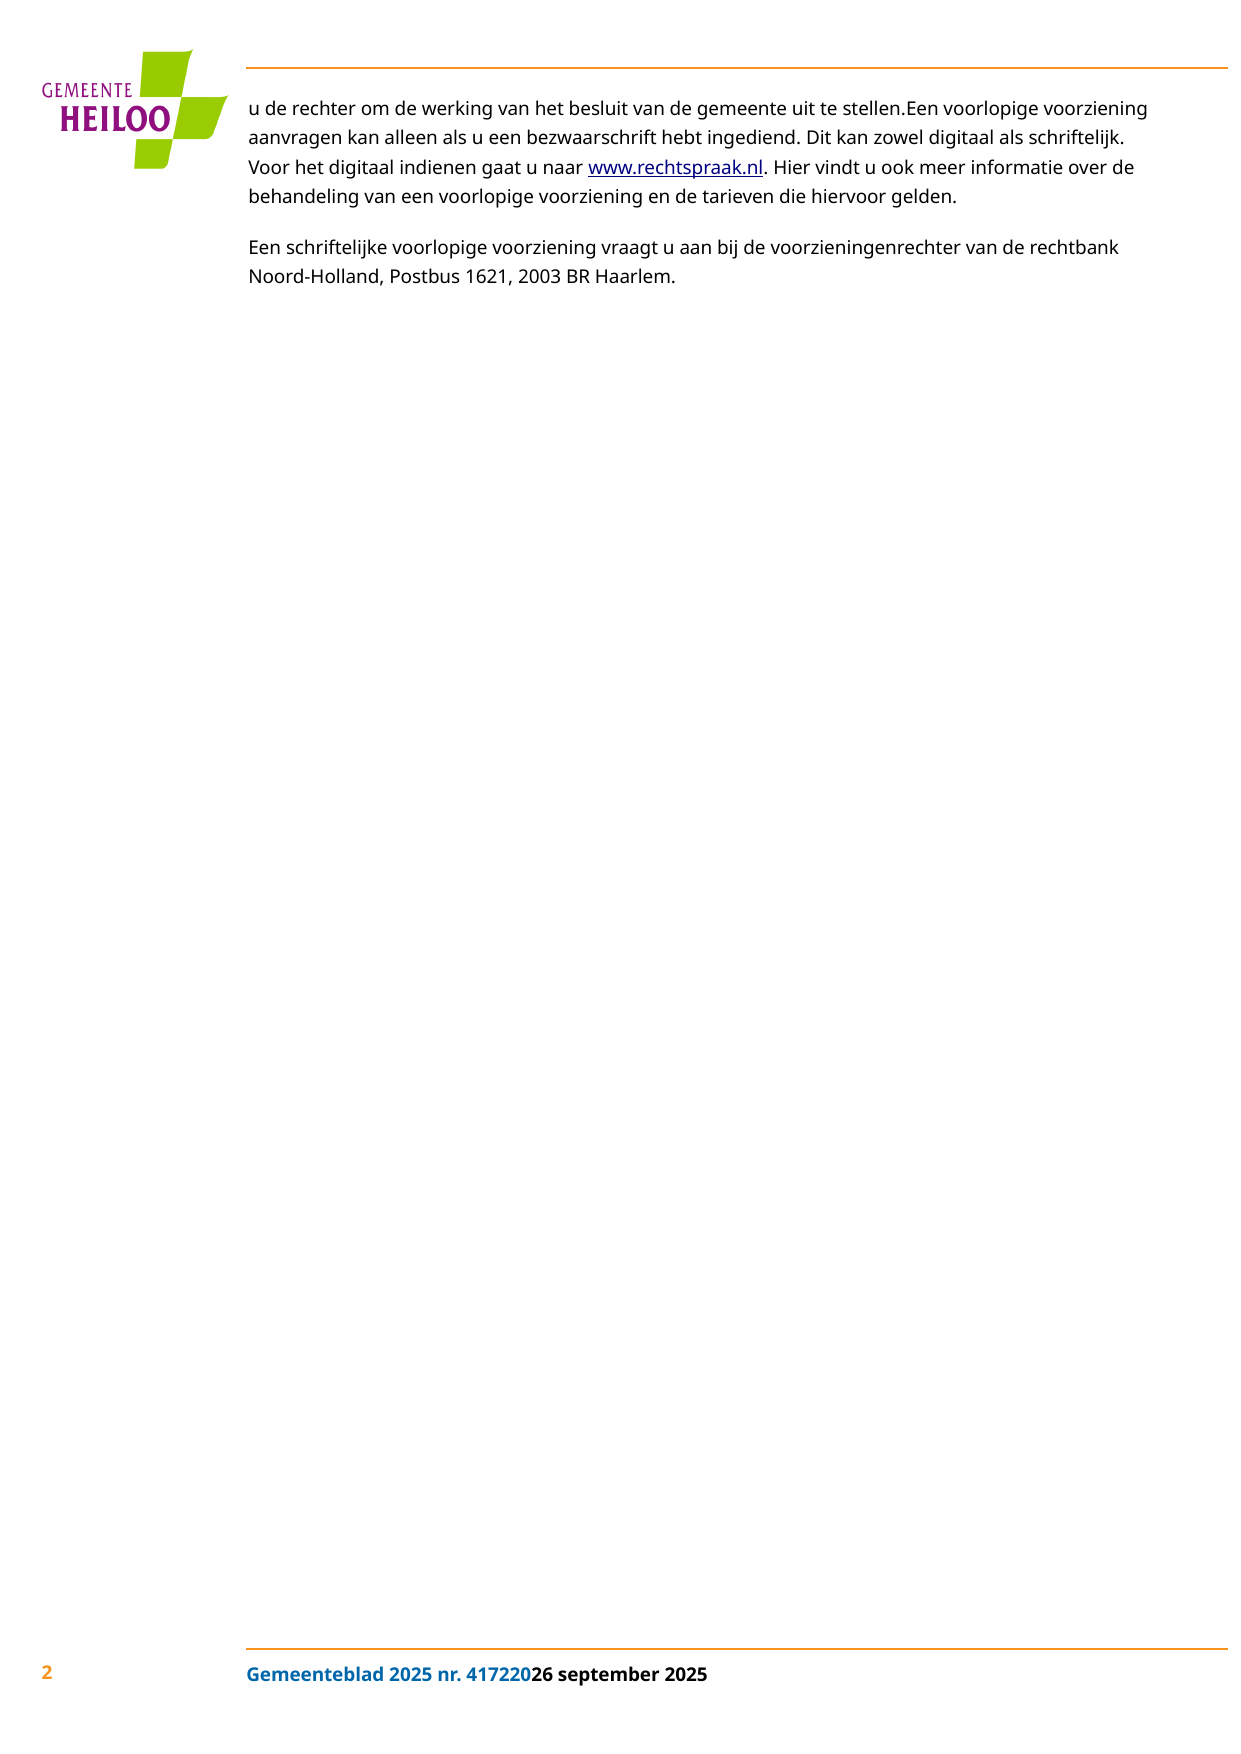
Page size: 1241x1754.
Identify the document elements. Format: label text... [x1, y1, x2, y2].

text u de rechter om de werking van het besluit van de gemeente uit te stellen.Een voorlopige voorziening aanvragen kan alleen als u een bezwaarschrift hebt ingediend. Dit kan zowel digitaal als schriftelijk. Voor het digitaal indienen gaat u naar www.rechtspraak.nl. Hier vindt u ook meer informatie over de behandeling van een voorlopige voorziening en de tarieven die hiervoor gelden. [248, 95, 1152, 209]
picture [41, 47, 231, 172]
text Een schriftelijke voorlopige voorziening vraagt u aan bij de voorzieningenrechter van de rechtbank Noord-Holland, Postbus 1621, 2003 BR Haarlem. [248, 234, 1152, 289]
